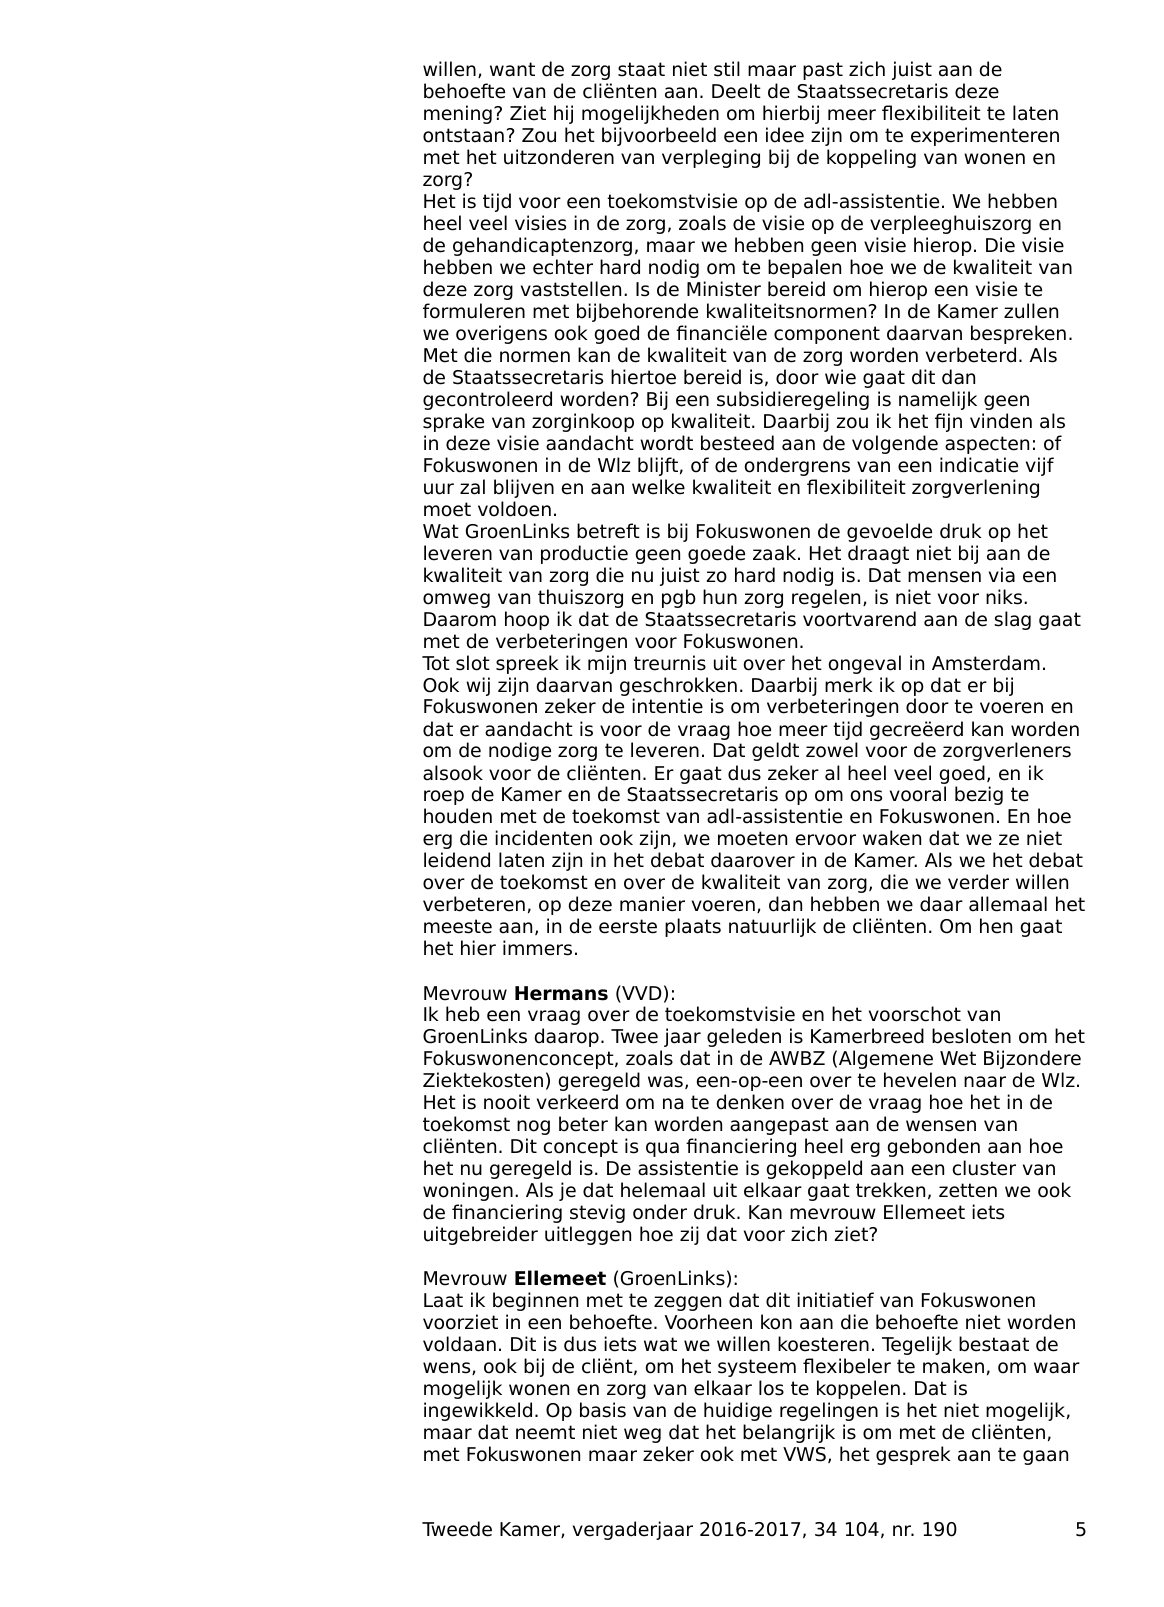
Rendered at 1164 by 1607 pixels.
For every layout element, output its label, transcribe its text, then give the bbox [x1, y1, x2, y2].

text Tot slot spreek ik mijn treurnis uit over het ongeval in Amsterdam. Ook wij zijn daarvan geschrokken. Daarbij merk ik op dat er bij Fokuswonen zeker de intentie is om verbeteringen door te voeren en dat er aandacht is voor de vraag hoe meer tijd gecreëerd kan worden om de nodige zorg te leveren. Dat geldt zowel voor de zorgverleners alsook voor de cliënten. Er gaat dus zeker al heel veel goed, en ik roep de Kamer en de Staatssecretaris op om ons vooral bezig te houden met de toekomst van adl-assistentie en Fokuswonen. En hoe erg die incidenten ook zijn, we moeten ervoor waken dat we ze niet leidend laten zijn in het debat daarover in de Kamer. Als we het debat over de toekomst en over de kwaliteit van zorg, die we verder willen verbeteren, op deze manier voeren, dan hebben we daar allemaal het meeste aan, in de eerste plaats natuurlijk de cliënten. Om hen gaat het hier immers. [422, 652, 1087, 960]
text Mevrouw Ellemeet (GroenLinks): [422, 1268, 1087, 1290]
text Wat GroenLinks betreft is bij Fokuswonen de gevoelde druk op het leveren van productie geen goede zaak. Het draagt niet bij aan de kwaliteit van zorg die nu juist zo hard nodig is. Dat mensen via een omweg van thuiszorg en pgb hun zorg regelen, is niet voor niks. Daarom hoop ik dat de Staatssecretaris voortvarend aan de slag gaat met de verbeteringen voor Fokuswonen. [422, 521, 1087, 652]
text Laat ik beginnen met te zeggen dat dit initiatief van Fokuswonen voorziet in een behoefte. Voorheen kon aan die behoefte niet worden voldaan. Dit is dus iets wat we willen koesteren. Tegelijk bestaat de wens, ook bij de cliënt, om het systeem flexibeler te maken, om waar mogelijk wonen en zorg van elkaar los te koppelen. Dat is ingewikkeld. Op basis van de huidige regelingen is het niet mogelijk, maar dat neemt niet weg dat het belangrijk is om met de cliënten, met Fokuswonen maar zeker ook met VWS, het gesprek aan te gaan [422, 1290, 1087, 1466]
text Mevrouw Hermans (VVD): [422, 982, 1087, 1004]
text Ik heb een vraag over de toekomstvisie en het voorschot van GroenLinks daarop. Twee jaar geleden is Kamerbreed besloten om het Fokuswonenconcept, zoals dat in de AWBZ (Algemene Wet Bijzondere Ziektekosten) geregeld was, een-op-een over te hevelen naar de Wlz. Het is nooit verkeerd om na te denken over de vraag hoe het in de toekomst nog beter kan worden aangepast aan de wensen van cliënten. Dit concept is qua financiering heel erg gebonden aan hoe het nu geregeld is. De assistentie is gekoppeld aan een cluster van woningen. Als je dat helemaal uit elkaar gaat trekken, zetten we ook de financiering stevig onder druk. Kan mevrouw Ellemeet iets uitgebreider uitleggen hoe zij dat voor zich ziet? [422, 1004, 1087, 1246]
text willen, want de zorg staat niet stil maar past zich juist aan de behoefte van de cliënten aan. Deelt de Staatssecretaris deze mening? Ziet hij mogelijkheden om hierbij meer flexibiliteit te laten ontstaan? Zou het bijvoorbeeld een idee zijn om te experimenteren met het uitzonderen van verpleging bij de koppeling van wonen en zorg? [422, 59, 1087, 191]
text Het is tijd voor een toekomstvisie op de adl-assistentie. We hebben heel veel visies in de zorg, zoals de visie op de verpleeghuiszorg en de gehandicaptenzorg, maar we hebben geen visie hierop. Die visie hebben we echter hard nodig om te bepalen hoe we de kwaliteit van deze zorg vaststellen. Is de Minister bereid om hierop een visie te formuleren met bijbehorende kwaliteitsnormen? In de Kamer zullen we overigens ook goed de financiële component daarvan bespreken. Met die normen kan de kwaliteit van de zorg worden verbeterd. Als de Staatssecretaris hiertoe bereid is, door wie gaat dit dan gecontroleerd worden? Bij een subsidieregeling is namelijk geen sprake van zorginkoop op kwaliteit. Daarbij zou ik het fijn vinden als in deze visie aandacht wordt besteed aan de volgende aspecten: of Fokuswonen in de Wlz blijft, of de ondergrens van een indicatie vijf uur zal blijven en aan welke kwaliteit en flexibiliteit zorgverlening moet voldoen. [422, 191, 1087, 521]
